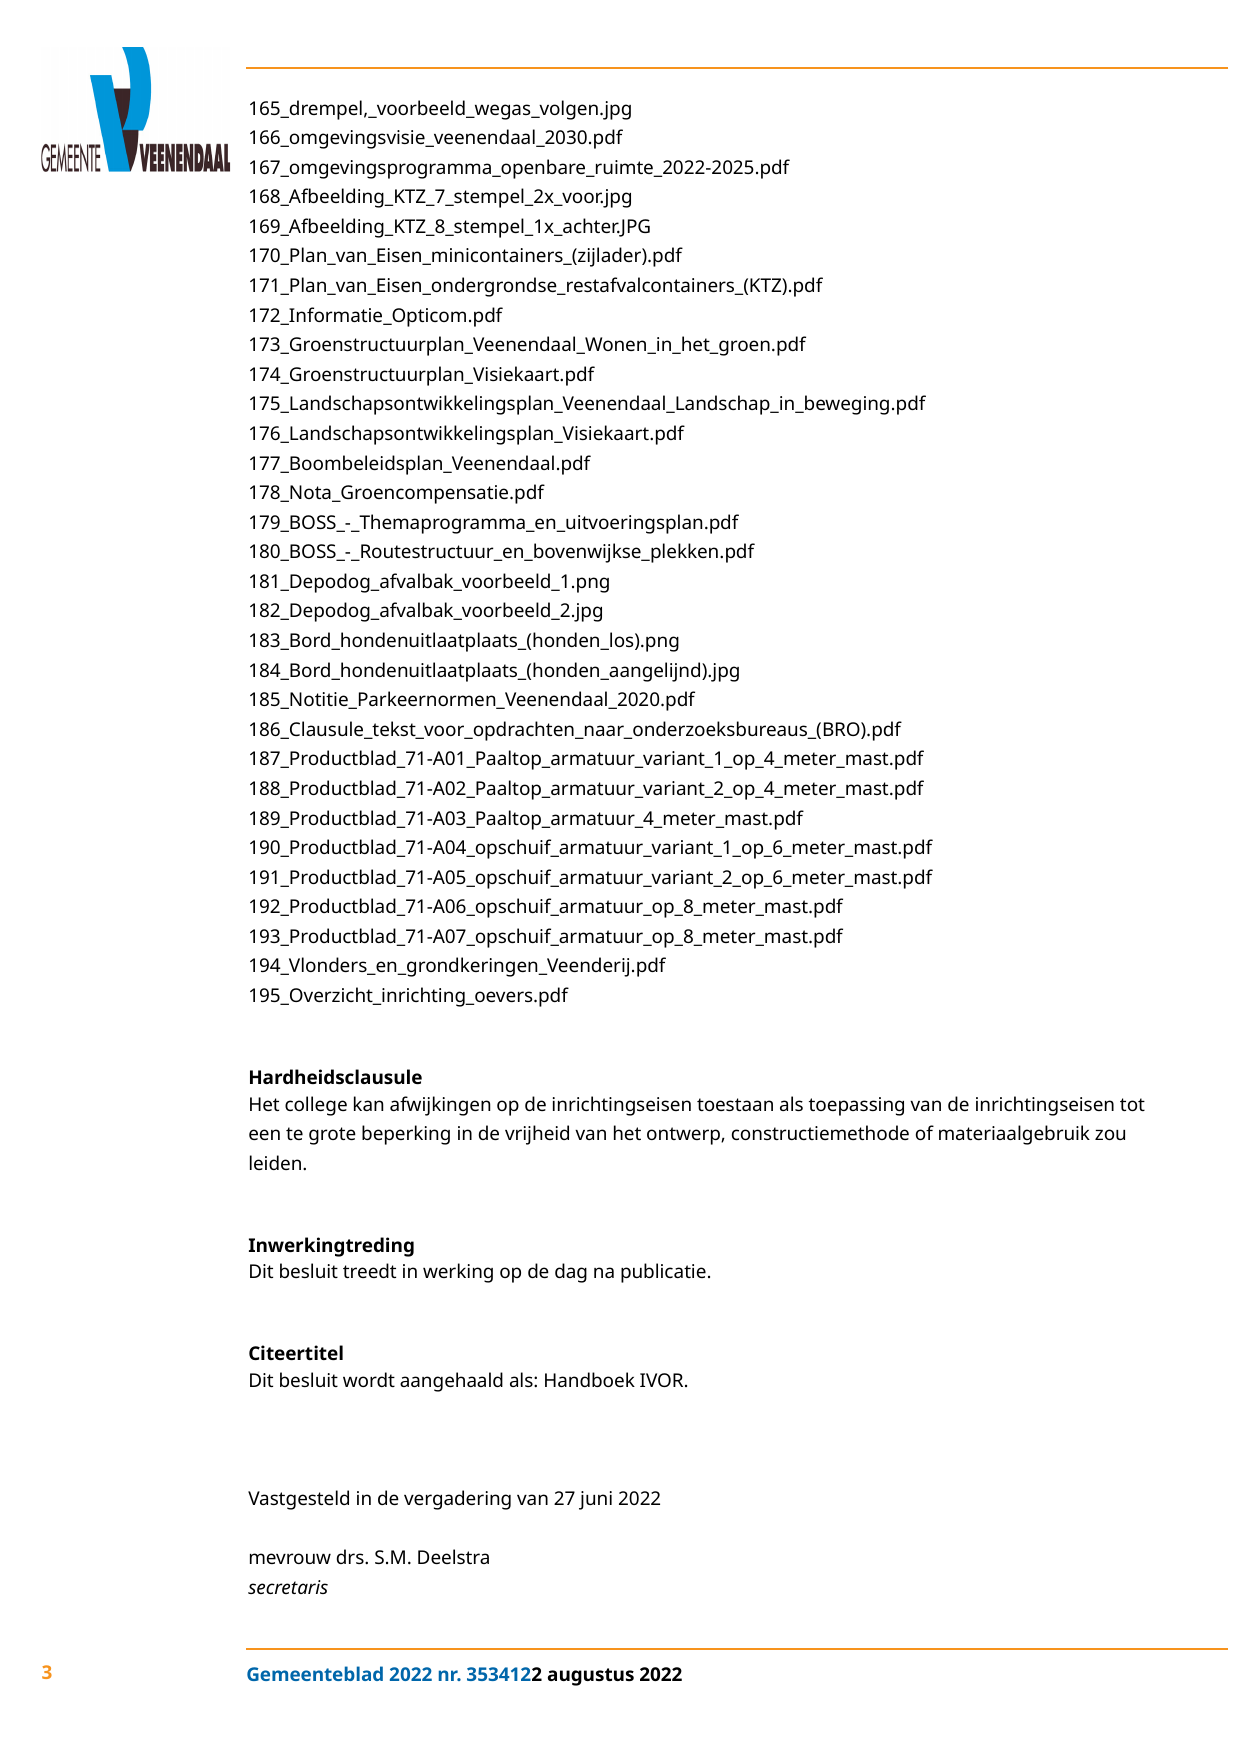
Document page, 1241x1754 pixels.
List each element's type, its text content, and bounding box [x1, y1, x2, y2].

text 190_Productblad_71-A04_opschuif_armatuur_variant_1_op_6_meter_mast.pdf [248, 834, 1152, 860]
text 188_Productblad_71-A02_Paaltop_armatuur_variant_2_op_4_meter_mast.pdf [248, 775, 1152, 801]
text 191_Productblad_71-A05_opschuif_armatuur_variant_2_op_6_meter_mast.pdf [248, 864, 1152, 890]
text Vastgesteld in de vergadering van 27 juni 2022 [248, 1485, 1152, 1511]
text 175_Landschapsontwikkelingsplan_Veenendaal_Landschap_in_beweging.pdf [248, 391, 1152, 416]
text 177_Boombeleidsplan_Veenendaal.pdf [248, 450, 1152, 476]
text 174_Groenstructuurplan_Visiekaart.pdf [248, 361, 1152, 387]
text secretaris [248, 1574, 1152, 1599]
text 180_BOSS_-_Routestructuur_en_bovenwijkse_plekken.pdf [248, 538, 1152, 564]
text 165_drempel,_voorbeeld_wegas_volgen.jpg [248, 95, 1152, 121]
text 170_Plan_van_Eisen_minicontainers_(zijlader).pdf [248, 243, 1152, 268]
text 195_Overzicht_inrichting_oevers.pdf [248, 982, 1152, 1008]
text 194_Vlonders_en_grondkeringen_Veenderij.pdf [248, 953, 1152, 978]
text 189_Productblad_71-A03_Paaltop_armatuur_4_meter_mast.pdf [248, 805, 1152, 831]
text 192_Productblad_71-A06_opschuif_armatuur_op_8_meter_mast.pdf [248, 893, 1152, 919]
text 179_BOSS_-_Themaprogramma_en_uitvoeringsplan.pdf [248, 509, 1152, 535]
text 167_omgevingsprogramma_openbare_ruimte_2022-2025.pdf [248, 154, 1152, 180]
text 183_Bord_hondenuitlaatplaats_(honden_los).png [248, 627, 1152, 653]
text mevrouw drs. S.M. Deelstra [248, 1544, 1152, 1570]
text 181_Depodog_afvalbak_voorbeeld_1.png [248, 568, 1152, 594]
text 186_Clausule_tekst_voor_opdrachten_naar_onderzoeksbureaus_(BRO).pdf [248, 716, 1152, 742]
text 185_Notitie_Parkeernormen_Veenendaal_2020.pdf [248, 686, 1152, 712]
text 193_Productblad_71-A07_opschuif_armatuur_op_8_meter_mast.pdf [248, 923, 1152, 949]
text Inwerkingtreding [248, 1230, 1152, 1258]
text 172_Informatie_Opticom.pdf [248, 302, 1152, 328]
text Hardheidsclausule [248, 1062, 1152, 1091]
text 176_Landschapsontwikkelingsplan_Visiekaart.pdf [248, 420, 1152, 446]
picture [41, 47, 130, 172]
text 166_omgevingsvisie_veenendaal_2030.pdf [248, 124, 1152, 150]
text 187_Productblad_71-A01_Paaltop_armatuur_variant_1_op_4_meter_mast.pdf [248, 746, 1152, 771]
text Dit besluit treedt in werking op de dag na publicatie. [248, 1258, 1152, 1284]
text Het college kan afwijkingen op de inrichtingseisen toestaan als toepassing van de inrichtingseisen tot een te grote beperking in de vrijheid van het ontwerp, constructiemethode of materiaalgebruik zou leiden. [248, 1091, 1152, 1176]
text 171_Plan_van_Eisen_ondergrondse_restafvalcontainers_(KTZ).pdf [248, 272, 1152, 298]
text Dit besluit wordt aangehaald als: Handboek IVOR. [248, 1367, 1152, 1392]
text 182_Depodog_afvalbak_voorbeeld_2.jpg [248, 598, 1152, 623]
text Citeertitel [248, 1338, 1152, 1367]
text 184_Bord_hondenuitlaatplaats_(honden_aangelijnd).jpg [248, 657, 1152, 683]
text 173_Groenstructuurplan_Veenendaal_Wonen_in_het_groen.pdf [248, 331, 1152, 357]
picture [123, 47, 231, 172]
text 169_Afbeelding_KTZ_8_stempel_1x_achter.JPG [248, 213, 1152, 239]
text 178_Nota_Groencompensatie.pdf [248, 479, 1152, 505]
text 168_Afbeelding_KTZ_7_stempel_2x_voor.jpg [248, 183, 1152, 209]
